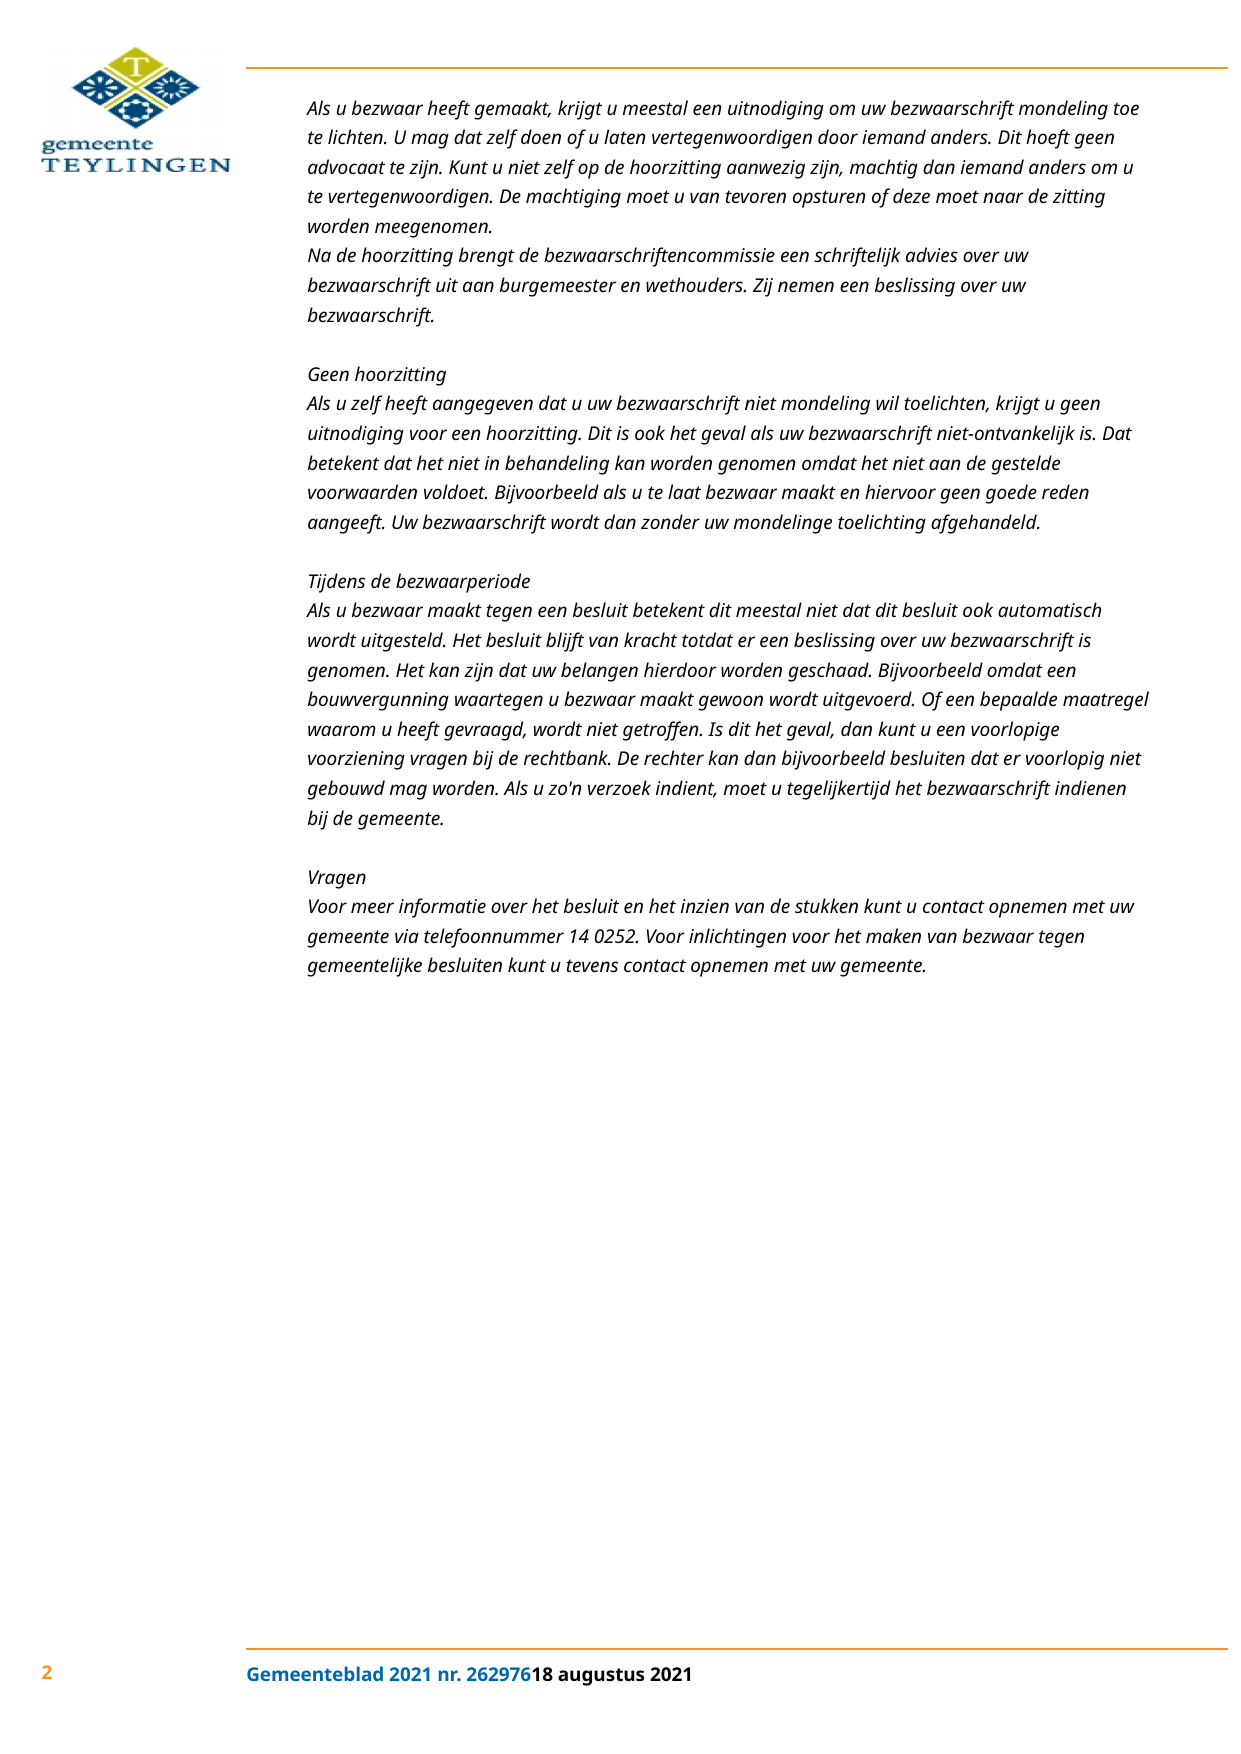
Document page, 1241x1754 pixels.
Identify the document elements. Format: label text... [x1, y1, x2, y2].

list Geen hoorzitting [248, 361, 1152, 387]
list Vragen [248, 864, 1152, 890]
picture [41, 47, 231, 172]
list Als u bezwaar heeft gemaakt, krijgt u meestal een uitnodiging om uw bezwaarschrift mondeling toe te lichten. U mag dat zelf doen of u laten vertegenwoordigen door iemand anders. Dit hoeft geen advocaat te zijn. Kunt u niet zelf op de hoorzitting aanwezig zijn, machtig dan iemand anders om u te vertegenwoordigen. De machtiging moet u van tevoren opsturen of deze moet naar de zitting worden meegenomen. [248, 95, 1152, 239]
list Tijdens de bezwaarperiode [248, 568, 1152, 594]
list Als u zelf heeft aangegeven dat u uw bezwaarschrift niet mondeling wil toelichten, krijgt u geen uitnodiging voor een hoorzitting. Dit is ook het geval als uw bezwaarschrift niet-ontvankelijk is. Dat betekent dat het niet in behandeling kan worden genomen omdat het niet aan de gestelde voorwaarden voldoet. Bijvoorbeeld als u te laat bezwaar maakt en hiervoor geen goede reden aangeeft. Uw bezwaarschrift wordt dan zonder uw mondelinge toelichting afgehandeld. [248, 391, 1152, 535]
list Voor meer informatie over het besluit en het inzien van de stukken kunt u contact opnemen met uw gemeente via telefoonnummer 14 0252. Voor inlichtingen voor het maken van bezwaar tegen gemeentelijke besluiten kunt u tevens contact opnemen met uw gemeente. [248, 893, 1152, 978]
list Als u bezwaar maakt tegen een besluit betekent dit meestal niet dat dit besluit ook automatisch wordt uitgesteld. Het besluit blijft van kracht totdat er een beslissing over uw bezwaarschrift is genomen. Het kan zijn dat uw belangen hierdoor worden geschaad. Bijvoorbeeld omdat een bouwvergunning waartegen u bezwaar maakt gewoon wordt uitgevoerd. Of een bepaalde maatregel waarom u heeft gevraagd, wordt niet getroffen. Is dit het geval, dan kunt u een voorlopige voorziening vragen bij de rechtbank. De rechter kan dan bijvoorbeeld besluiten dat er voorlopig niet gebouwd mag worden. Als u zo'n verzoek indient, moet u tegelijkertijd het bezwaarschrift indienen bij de gemeente. [248, 598, 1152, 831]
list Na de hoorzitting brengt de bezwaarschriftencommissie een schriftelijk advies over uw bezwaarschrift uit aan burgemeester en wethouders. Zij nemen een beslissing over uw bezwaarschrift. [248, 243, 1152, 328]
